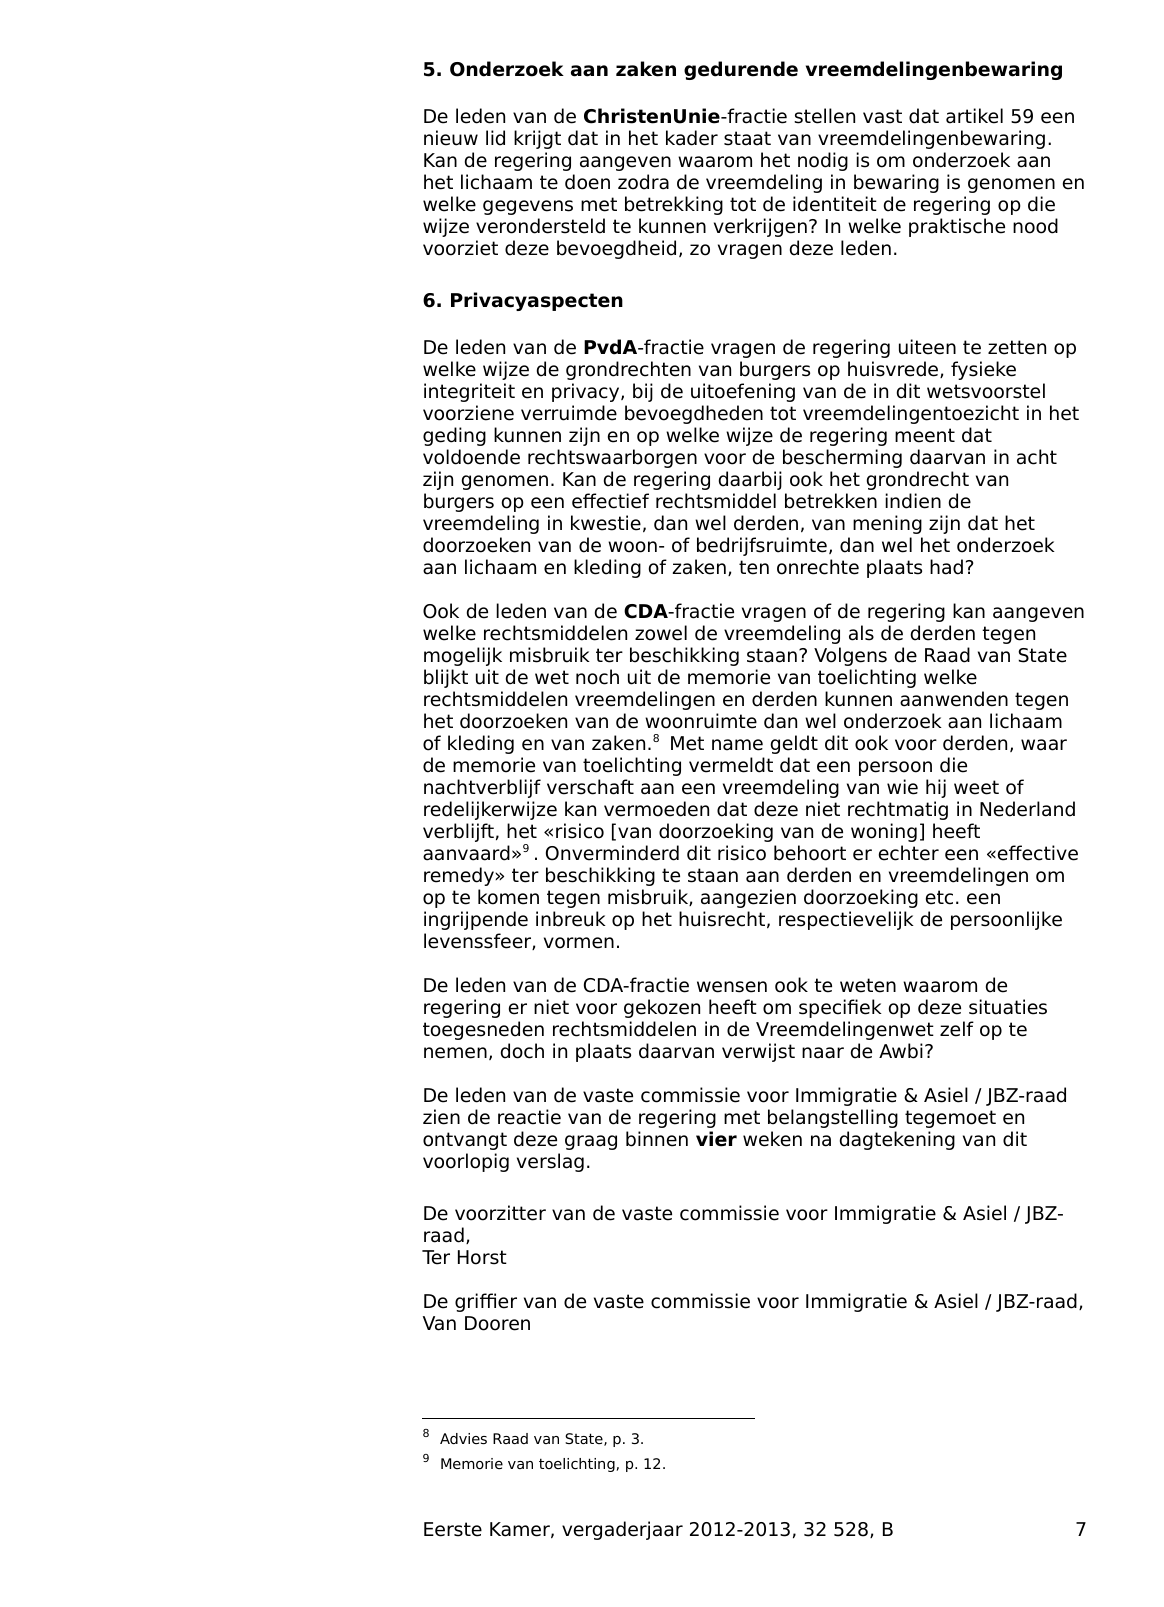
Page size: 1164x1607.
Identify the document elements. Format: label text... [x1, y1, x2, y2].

text Ook de leden van de CDA-fractie vragen of de regering kan aangeven welke rechtsmiddelen zowel de vreemdeling als de derden tegen mogelijk misbruik ter beschikking staan? Volgens de Raad van State blijkt uit de wet noch uit de memorie van toelichting welke rechtsmiddelen vreemdelingen en derden kunnen aanwenden tegen het doorzoeken van de woonruimte dan wel onderzoek aan lichaam of kleding en van zaken. Met name geldt dit ook voor derden, waar de memorie van toelichting vermeldt dat een persoon die nachtverblijf verschaft aan een vreemdeling van wie hij weet of redelijkerwijze kan vermoeden dat deze niet rechtmatig in Nederland verblijft, het «risico [van doorzoeking van de woning] heeft aanvaard». Onverminderd dit risico behoort er echter een «effective remedy» ter beschikking te staan aan derden en vreemdelingen om op te komen tegen misbruik, aangezien doorzoeking etc. een ingrijpende inbreuk op het huisrecht, respectievelijk de persoonlijke levenssfeer, vormen. [422, 601, 1087, 952]
text De leden van de ChristenUnie-fractie stellen vast dat artikel 59 een nieuw lid krijgt dat in het kader staat van vreemdelingenbewaring. Kan de regering aangeven waarom het nodig is om onderzoek aan het lichaam te doen zodra de vreemdeling in bewaring is genomen en welke gegevens met betrekking tot de identiteit de regering op die wijze verondersteld te kunnen verkrijgen? In welke praktische nood voorziet deze bevoegdheid, zo vragen deze leden. [422, 106, 1087, 260]
text De leden van de PvdA-fractie vragen de regering uiteen te zetten op welke wijze de grondrechten van burgers op huisvrede, fysieke integriteit en privacy, bij de uitoefening van de in dit wetsvoorstel voorziene verruimde bevoegdheden tot vreemdelingentoezicht in het geding kunnen zijn en op welke wijze de regering meent dat voldoende rechtswaarborgen voor de bescherming daarvan in acht zijn genomen. Kan de regering daarbij ook het grondrecht van burgers op een effectief rechtsmiddel betrekken indien de vreemdeling in kwestie, dan wel derden, van mening zijn dat het doorzoeken van de woon- of bedrijfsruimte, dan wel het onderzoek aan lichaam en kleding of zaken, ten onrechte plaats had? [422, 337, 1087, 579]
subtitle 6. Privacyaspecten [422, 290, 1087, 312]
text Memorie van toelichting, p. 12. [422, 1452, 1087, 1474]
text De voorzitter van de vaste commissie voor Immigratie & Asiel / JBZ-raad, Ter Horst [422, 1203, 1087, 1269]
text De leden van de CDA-fractie wensen ook te weten waarom de regering er niet voor gekozen heeft om specifiek op deze situaties toegesneden rechtsmiddelen in de Vreemdelingenwet zelf op te nemen, doch in plaats daarvan verwijst naar de Awbi? [422, 975, 1087, 1063]
subtitle 5. Onderzoek aan zaken gedurende vreemdelingenbewaring [422, 59, 1087, 81]
text Advies Raad van State, p. 3. [422, 1427, 1087, 1449]
text De leden van de vaste commissie voor Immigratie & Asiel / JBZ-raad zien de reactie van de regering met belangstelling tegemoet en ontvangt deze graag binnen vier weken na dagtekening van dit voorlopig verslag. [422, 1085, 1087, 1173]
text De griffier van de vaste commissie voor Immigratie & Asiel / JBZ-raad, Van Dooren [422, 1291, 1087, 1335]
